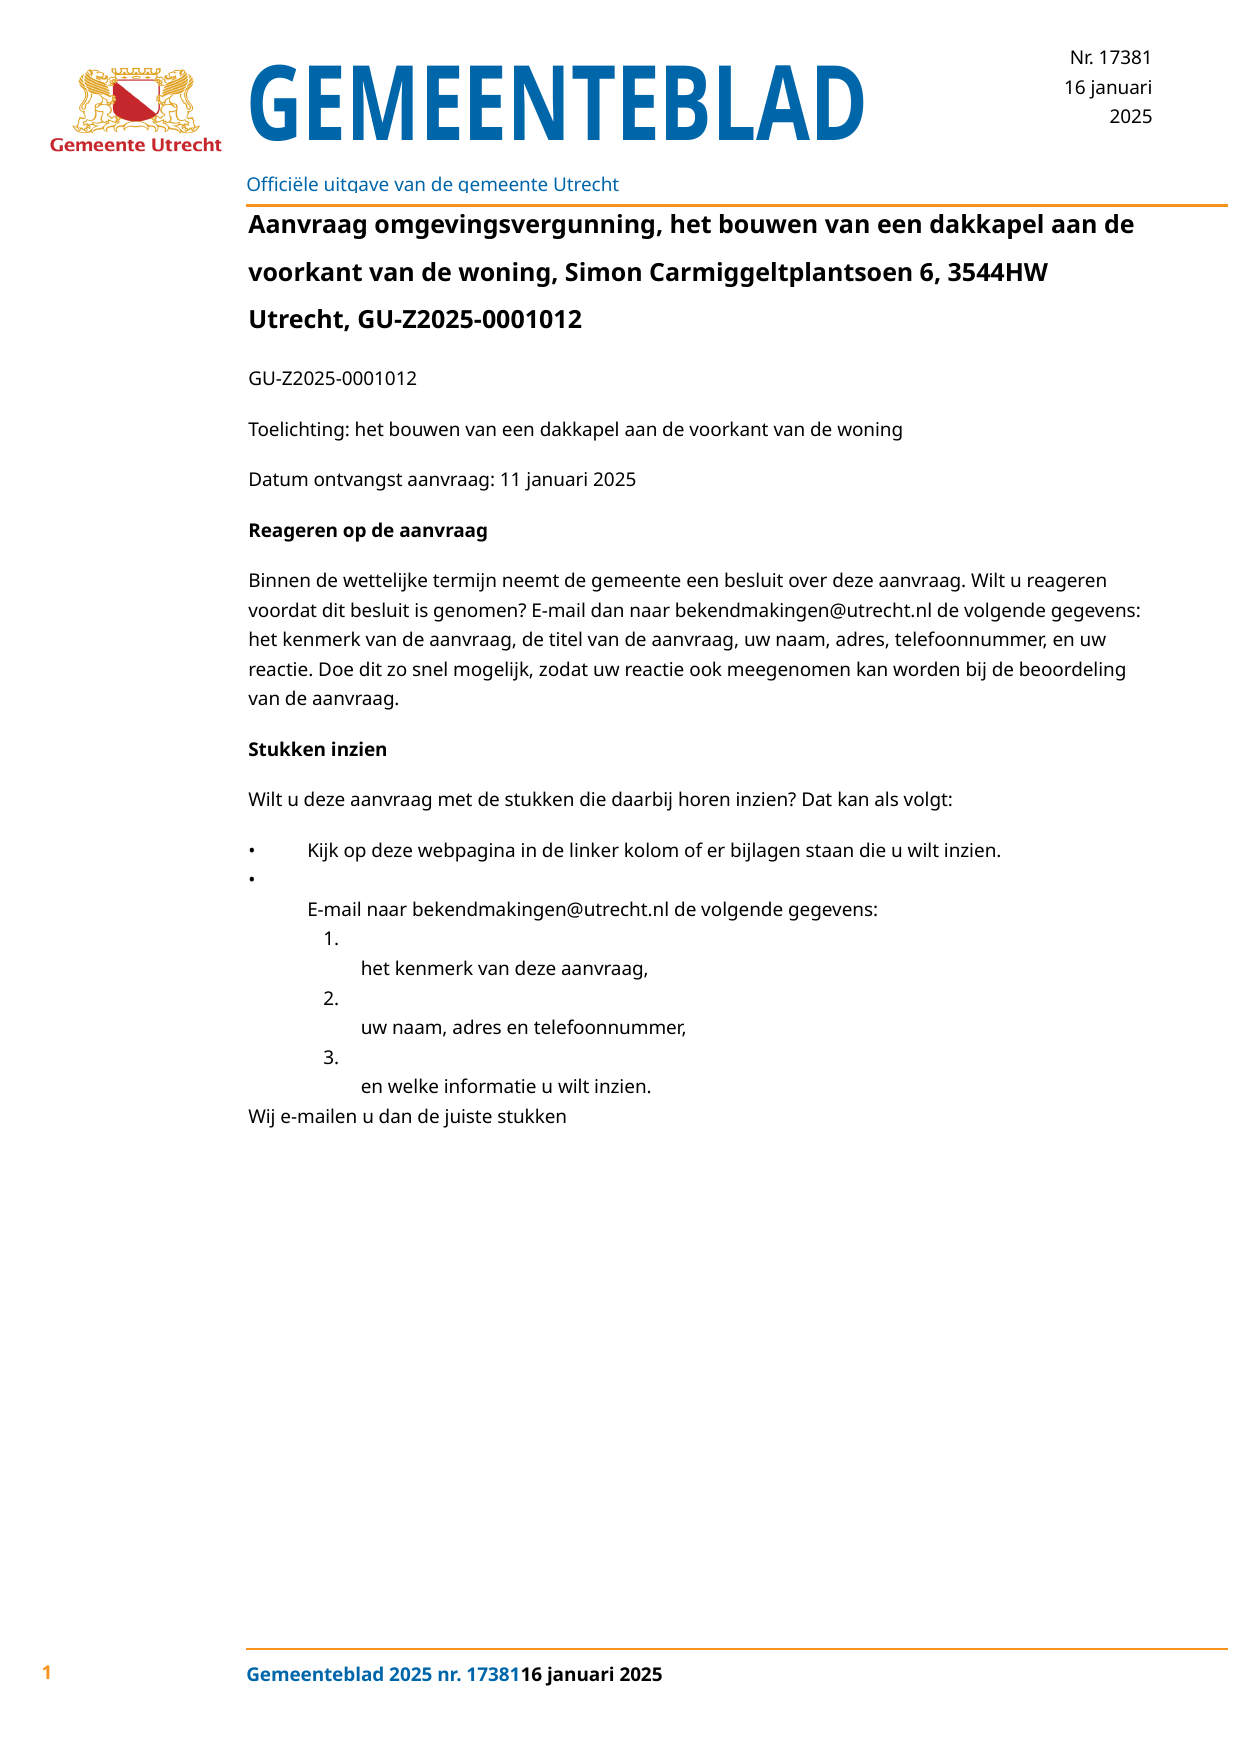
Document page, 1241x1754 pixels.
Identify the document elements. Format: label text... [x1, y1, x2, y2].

list uw naam, adres en telefoonnummer, [323, 1014, 1152, 1040]
picture [41, 47, 231, 172]
list Kijk op deze webpagina in de linker kolom of er bijlagen staan die u wilt inzien. [248, 837, 1152, 862]
text Aanvraag omgevingsvergunning, het bouwen van een dakkapel aan de voorkant van de woning, Simon Carmiggeltplantsoen 6, 3544HW Utrecht, GU-Z2025-0001012 [248, 207, 1152, 336]
text Wilt u deze aanvraag met de stukken die daarbij horen inzien? Dat kan als volgt: [248, 786, 1152, 812]
list het kenmerk van deze aanvraag, [323, 955, 1152, 981]
text GU-Z2025-0001012 [248, 366, 1152, 391]
text Binnen de wettelijke termijn neemt de gemeente een besluit over deze aanvraag. Wilt u reageren voordat dit besluit is genomen? E-mail dan naar bekendmakingen@utrecht.nl de volgende gegevens: het kenmerk van de aanvraag, de titel van de aanvraag, uw naam, adres, telefoonnummer, en uw reactie. Doe dit zo snel mogelijk, zodat uw reactie ook meegenomen kan worden bij de beoordeling van de aanvraag. [248, 567, 1152, 711]
list E-mail naar bekendmakingen@utrecht.nl de volgende gegevens: [248, 896, 1152, 922]
text Stukken inzien [248, 736, 1152, 762]
text Datum ontvangst aanvraag: 11 januari 2025 [248, 466, 1152, 492]
list en welke informatie u wilt inzien. [323, 1073, 1152, 1099]
text Toelichting: het bouwen van een dakkapel aan de voorkant van de woning [248, 416, 1152, 442]
text Reageren op de aanvraag [248, 517, 1152, 542]
text Wij e-mailen u dan de juiste stukken [248, 1103, 1152, 1129]
